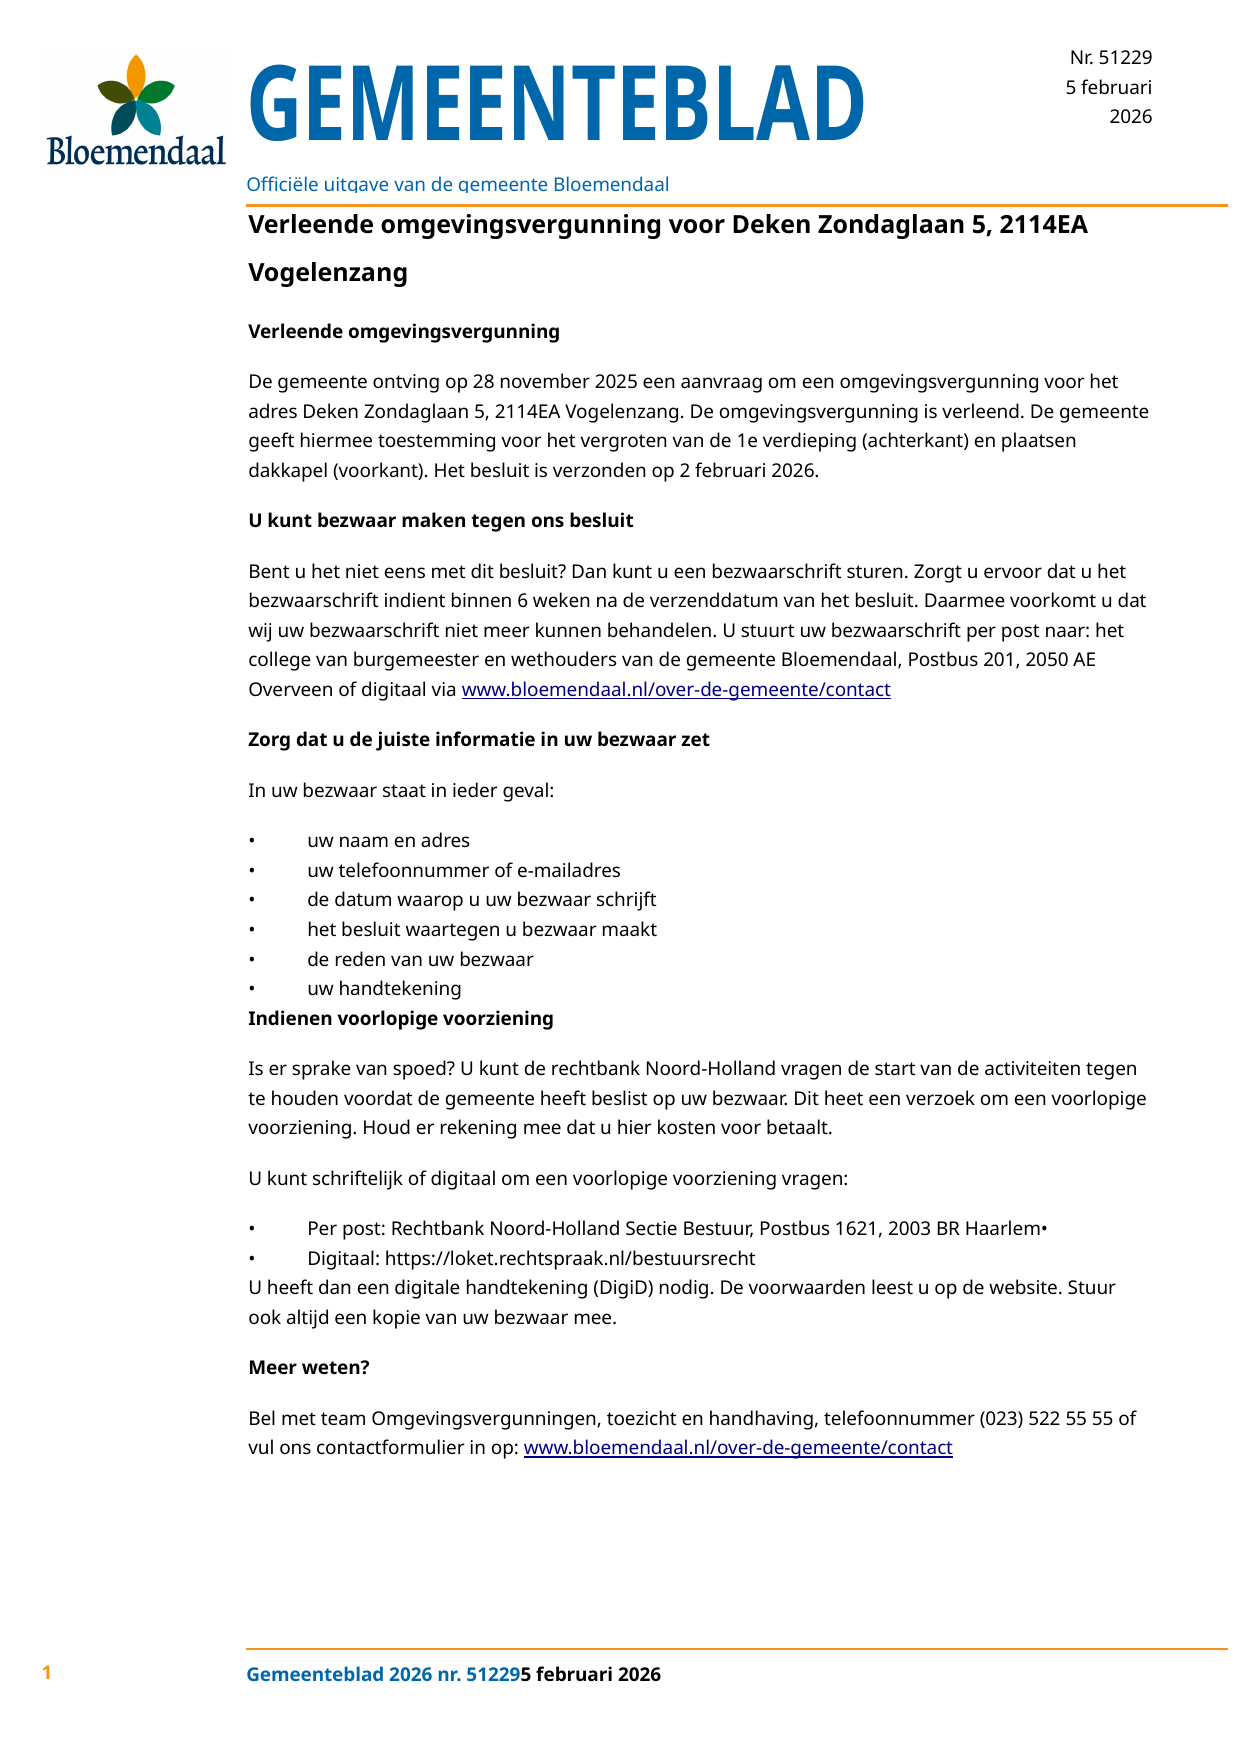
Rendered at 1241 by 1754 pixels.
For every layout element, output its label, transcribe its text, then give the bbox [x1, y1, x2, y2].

text Is er sprake van spoed? U kunt de rechtbank Noord-Holland vragen de start van de activiteiten tegen te houden voordat de gemeente heeft beslist op uw bezwaar. Dit heet een verzoek om een voorlopige voorziening. Houd er rekening mee dat u hier kosten voor betaalt. [248, 1055, 1152, 1140]
text In uw bezwaar staat in ieder geval: [248, 777, 1152, 803]
list Digitaal: https://loket.rechtspraak.nl/bestuursrecht [248, 1245, 1152, 1271]
list de reden van uw bezwaar [248, 946, 1152, 972]
list het besluit waartegen u bezwaar maakt [248, 916, 1152, 942]
list uw naam en adres [248, 827, 1152, 853]
text U heeft dan een digitale handtekening (DigiD) nodig. De voorwaarden leest u op de website. Stuur ook altijd een kopie van uw bezwaar mee. [248, 1274, 1152, 1330]
text Zorg dat u de juiste informatie in uw bezwaar zet [248, 727, 1152, 752]
text Verleende omgevingsvergunning voor Deken Zondaglaan 5, 2114EA Vogelenzang [248, 207, 1152, 288]
text Indienen voorlopige voorziening [248, 1005, 1152, 1031]
list Per post: Rechtbank Noord-Holland Sectie Bestuur, Postbus 1621, 2003 BR Haarlem• [248, 1215, 1152, 1241]
text Meer weten? [248, 1354, 1152, 1380]
text U kunt schriftelijk of digitaal om een voorlopige voorziening vragen: [248, 1165, 1152, 1191]
list uw handtekening [248, 975, 1152, 1001]
picture [41, 47, 231, 172]
text Bel met team Omgevingsvergunningen, toezicht en handhaving, telefoonnummer (023) 522 55 55 of vul ons contactformulier in op: www.bloemendaal.nl/over-de-gemeente/contact [248, 1405, 1152, 1460]
text De gemeente ontving op 28 november 2025 een aanvraag om een omgevingsvergunning voor het adres Deken Zondaglaan 5, 2114EA Vogelenzang. De omgevingsvergunning is verleend. De gemeente geeft hiermee toestemming voor het vergroten van de 1e verdieping (achterkant) en plaatsen dakkapel (voorkant). Het besluit is verzonden op 2 februari 2026. [248, 368, 1152, 483]
text Bent u het niet eens met dit besluit? Dan kunt u een bezwaarschrift sturen. Zorgt u ervoor dat u het bezwaarschrift indient binnen 6 weken na de verzenddatum van het besluit. Daarmee voorkomt u dat wij uw bezwaarschrift niet meer kunnen behandelen. U stuurt uw bezwaarschrift per post naar: het college van burgemeester en wethouders van de gemeente Bloemendaal, Postbus 201, 2050 AE Overveen of digitaal via www.bloemendaal.nl/over-de-gemeente/contact [248, 558, 1152, 702]
list uw telefoonnummer of e-mailadres [248, 857, 1152, 883]
list de datum waarop u uw bezwaar schrijft [248, 887, 1152, 912]
text U kunt bezwaar maken tegen ons besluit [248, 507, 1152, 533]
text Verleende omgevingsvergunning [248, 318, 1152, 344]
